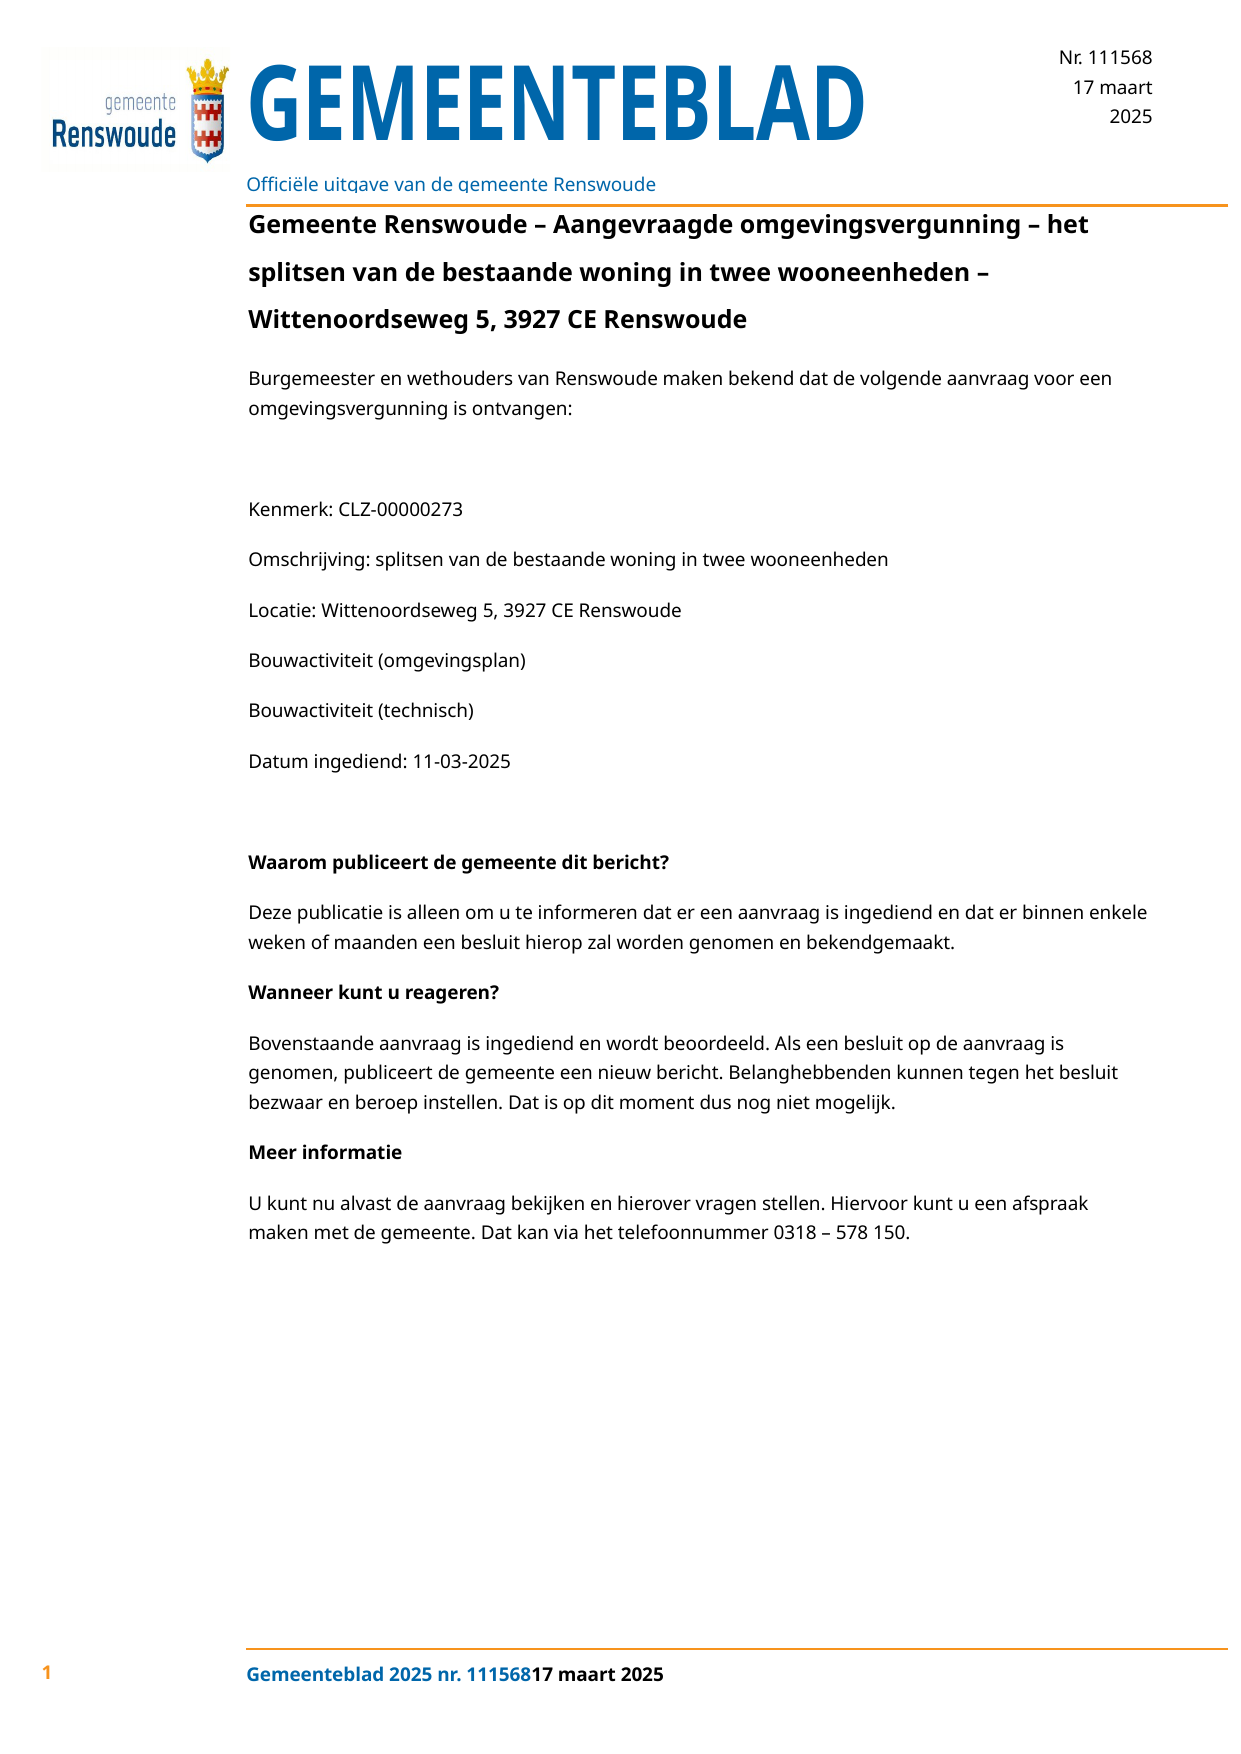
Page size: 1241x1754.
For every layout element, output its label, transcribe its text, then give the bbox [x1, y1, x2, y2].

text Kenmerk: CLZ-00000273 [248, 496, 1152, 522]
text Bouwactiviteit (omgevingsplan) [248, 647, 1152, 673]
text Gemeente Renswoude – Aangevraagde omgevingsvergunning – het splitsen van de bestaande woning in twee wooneenheden – Wittenoordseweg 5, 3927 CE Renswoude [248, 207, 1152, 336]
text U kunt nu alvast de aanvraag bekijken en hierover vragen stellen. Hiervoor kunt u een afspraak maken met de gemeente. Dat kan via het telefoonnummer 0318 – 578 150. [248, 1190, 1152, 1245]
text Deze publicatie is alleen om u te informeren dat er een aanvraag is ingediend en dat er binnen enkele weken of maanden een besluit hierop zal worden genomen en bekendgemaakt. [248, 899, 1152, 954]
text Datum ingediend: 11-03-2025 [248, 748, 1152, 774]
text Locatie: Wittenoordseweg 5, 3927 CE Renswoude [248, 597, 1152, 622]
text Omschrijving: splitsen van de bestaande woning in twee wooneenheden [248, 546, 1152, 572]
text Bouwactiviteit (technisch) [248, 698, 1152, 723]
text Waarom publiceert de gemeente dit bericht? [248, 849, 1152, 874]
picture [41, 47, 231, 172]
text Wanneer kunt u reageren? [248, 979, 1152, 1005]
text Meer informatie [248, 1139, 1152, 1165]
text Burgemeester en wethouders van Renswoude maken bekend dat de volgende aanvraag voor een omgevingsvergunning is ontvangen: [248, 366, 1152, 421]
text Bovenstaande aanvraag is ingediend en wordt beoordeeld. Als een besluit op de aanvraag is genomen, publiceert de gemeente een nieuw bericht. Belanghebbenden kunnen tegen het besluit bezwaar en beroep instellen. Dat is op dit moment dus nog niet mogelijk. [248, 1030, 1152, 1114]
